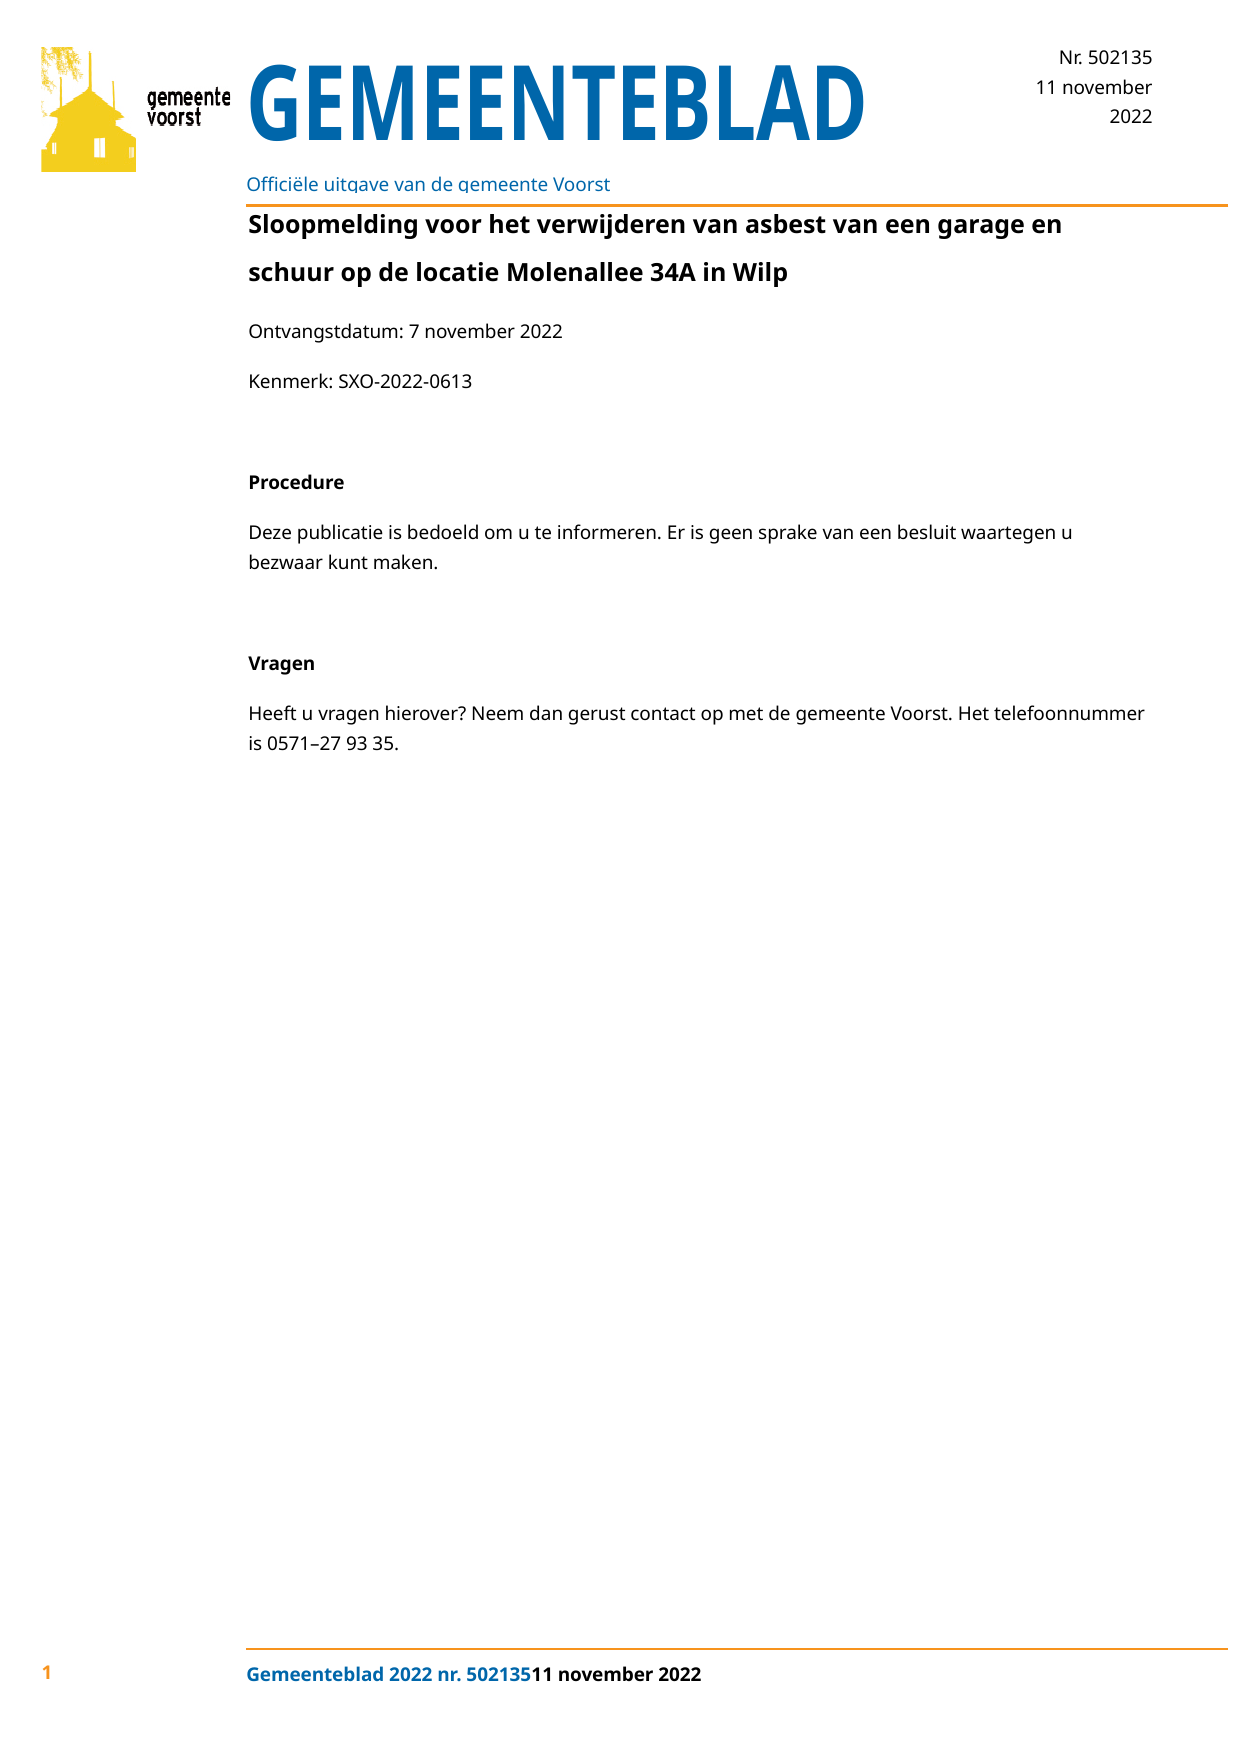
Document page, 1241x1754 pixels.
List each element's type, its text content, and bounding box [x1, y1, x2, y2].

picture [41, 47, 231, 172]
text Sloopmelding voor het verwijderen van asbest van een garage en schuur op de locatie Molenallee 34A in Wilp [248, 207, 1152, 288]
text Procedure [248, 469, 1152, 495]
text Heeft u vragen hierover? Neem dan gerust contact op met de gemeente Voorst. Het telefoonnummer is 0571–27 93 35. [248, 700, 1152, 756]
text Vragen [248, 650, 1152, 676]
text Kenmerk: SXO-2022-0613 [248, 368, 1152, 394]
text Deze publicatie is bedoeld om u te informeren. Er is geen sprake van een besluit waartegen u bezwaar kunt maken. [248, 519, 1152, 575]
text Ontvangstdatum: 7 november 2022 [248, 318, 1152, 344]
